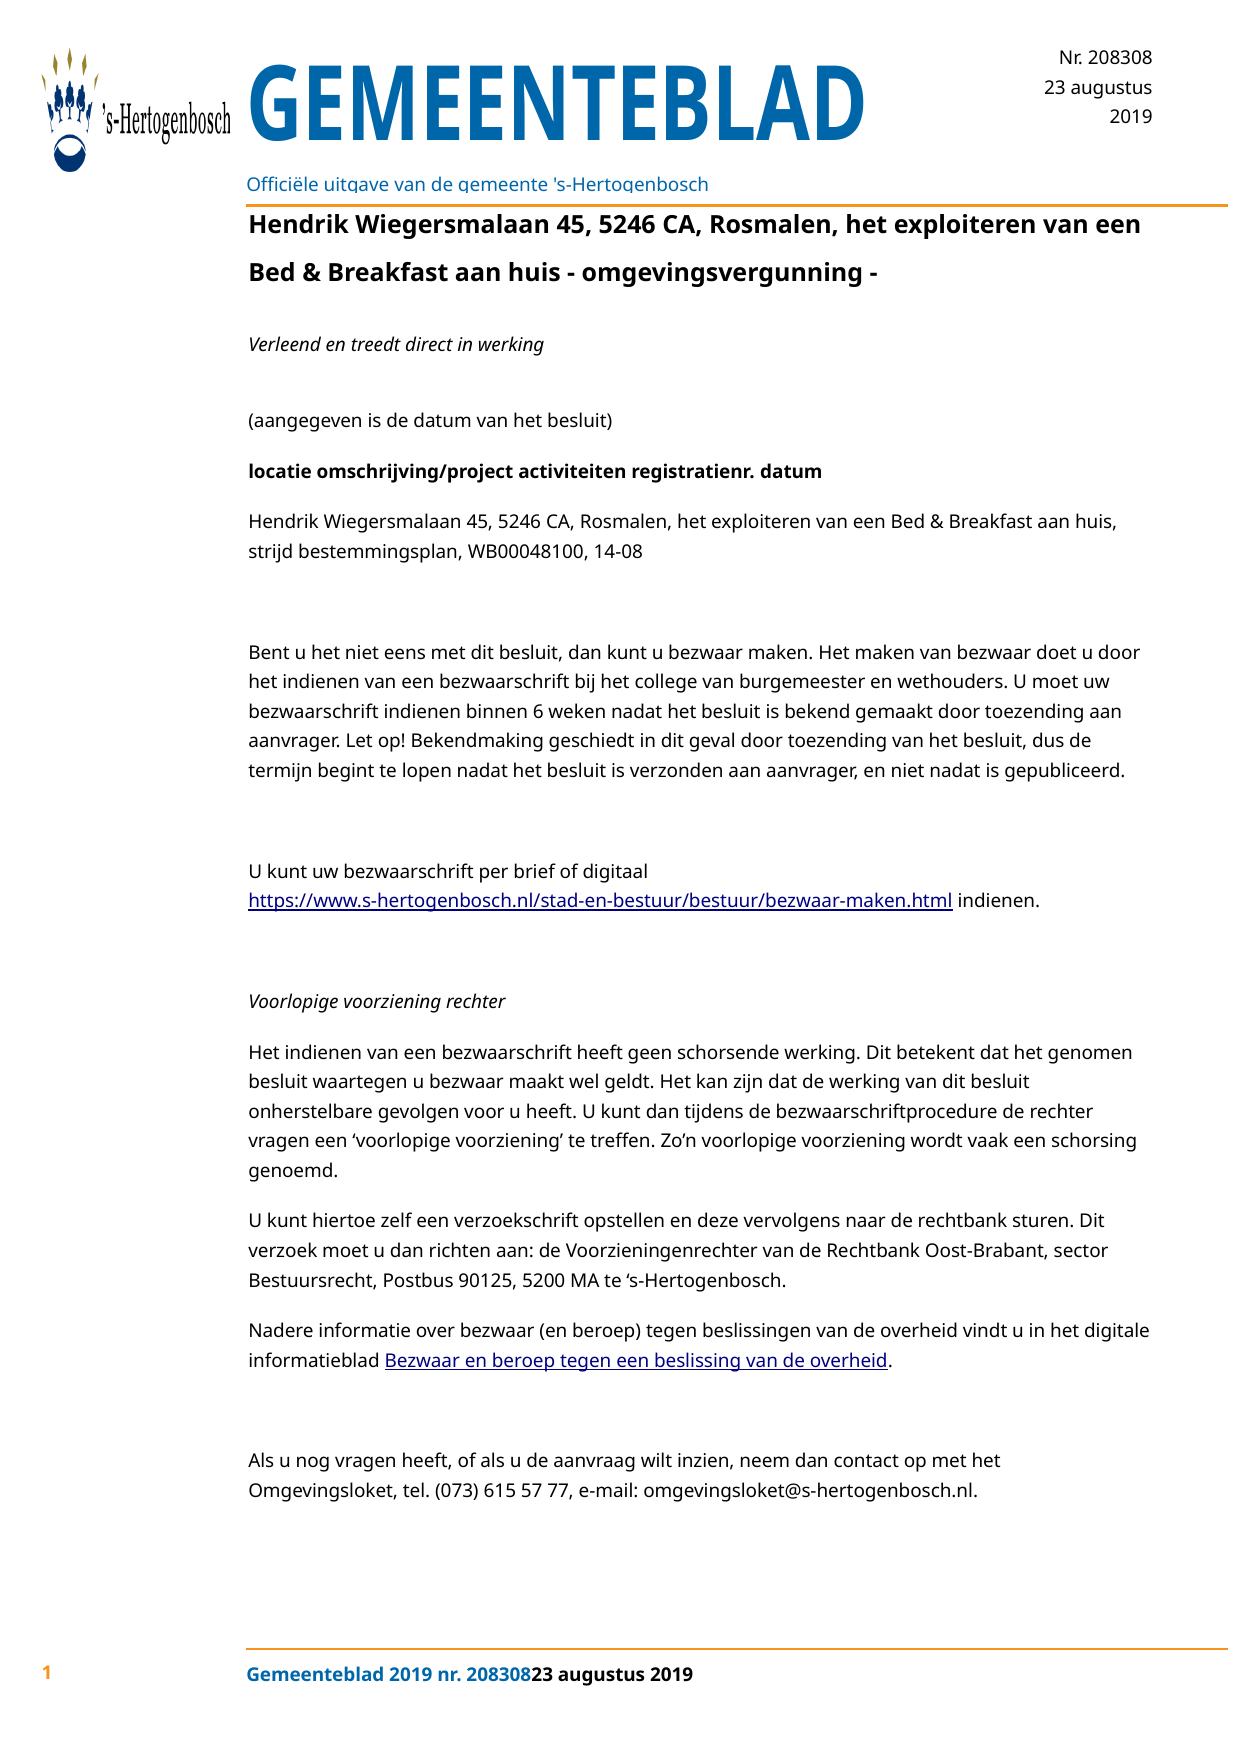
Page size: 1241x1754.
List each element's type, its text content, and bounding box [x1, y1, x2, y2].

text Als u nog vragen heeft, of als u de aanvraag wilt inzien, neem dan contact op met het Omgevingsloket, tel. (073) 615 57 77, e-mail: omgevingsloket@s-hertogenbosch.nl. [248, 1448, 1152, 1503]
text Het indienen van een bezwaarschrift heeft geen schorsende werking. Dit betekent dat het genomen besluit waartegen u bezwaar maakt wel geldt. Het kan zijn dat de werking van dit besluit onherstelbare gevolgen voor u heeft. U kunt dan tijdens de bezwaarschriftprocedure de rechter vragen een ‘voorlopige voorziening’ te treffen. Zo’n voorlopige voorziening wordt vaak een schorsing genoemd. [248, 1039, 1152, 1183]
text Verleend en treedt direct in werking [248, 331, 1152, 357]
text Hendrik Wiegersmalaan 45, 5246 CA, Rosmalen, het exploiteren van een Bed & Breakfast aan huis - omgevingsvergunning - [248, 207, 1152, 288]
text locatie omschrijving/project activiteiten registratienr. datum [248, 458, 1152, 484]
text Hendrik Wiegersmalaan 45, 5246 CA, Rosmalen, het exploiteren van een Bed & Breakfast aan huis, strijd bestemmingsplan, WB00048100, 14-08 [248, 508, 1152, 564]
text Voorlopige voorziening rechter [248, 988, 1152, 1014]
text (aangegeven is de datum van het besluit) [248, 408, 1152, 433]
text U kunt hiertoe zelf een verzoekschrift opstellen en deze vervolgens naar de rechtbank sturen. Dit verzoek moet u dan richten aan: de Voorzieningenrechter van de Rechtbank Oost-Brabant, sector Bestuursrecht, Postbus 90125, 5200 MA te ‘s-Hertogenbosch. [248, 1208, 1152, 1292]
text Bent u het niet eens met dit besluit, dan kunt u bezwaar maken. Het maken van bezwaar doet u door het indienen van een bezwaarschrift bij het college van burgemeester en wethouders. U moet uw bezwaarschrift indienen binnen 6 weken nadat het besluit is bekend gemaakt door toezending aan aanvrager. Let op! Bekendmaking geschiedt in dit geval door toezending van het besluit, dus de termijn begint te lopen nadat het besluit is verzonden aan aanvrager, en niet nadat is gepubliceerd. [248, 639, 1152, 783]
text U kunt uw bezwaarschrift per brief of digitaal https://www.s-hertogenbosch.nl/stad-en-bestuur/bestuur/bezwaar-maken.html indienen. [248, 858, 1152, 913]
text Nadere informatie over bezwaar (en beroep) tegen beslissingen van de overheid vindt u in het digitale informatieblad Bezwaar en beroep tegen een beslissing van de overheid. [248, 1317, 1152, 1372]
picture [41, 47, 231, 172]
